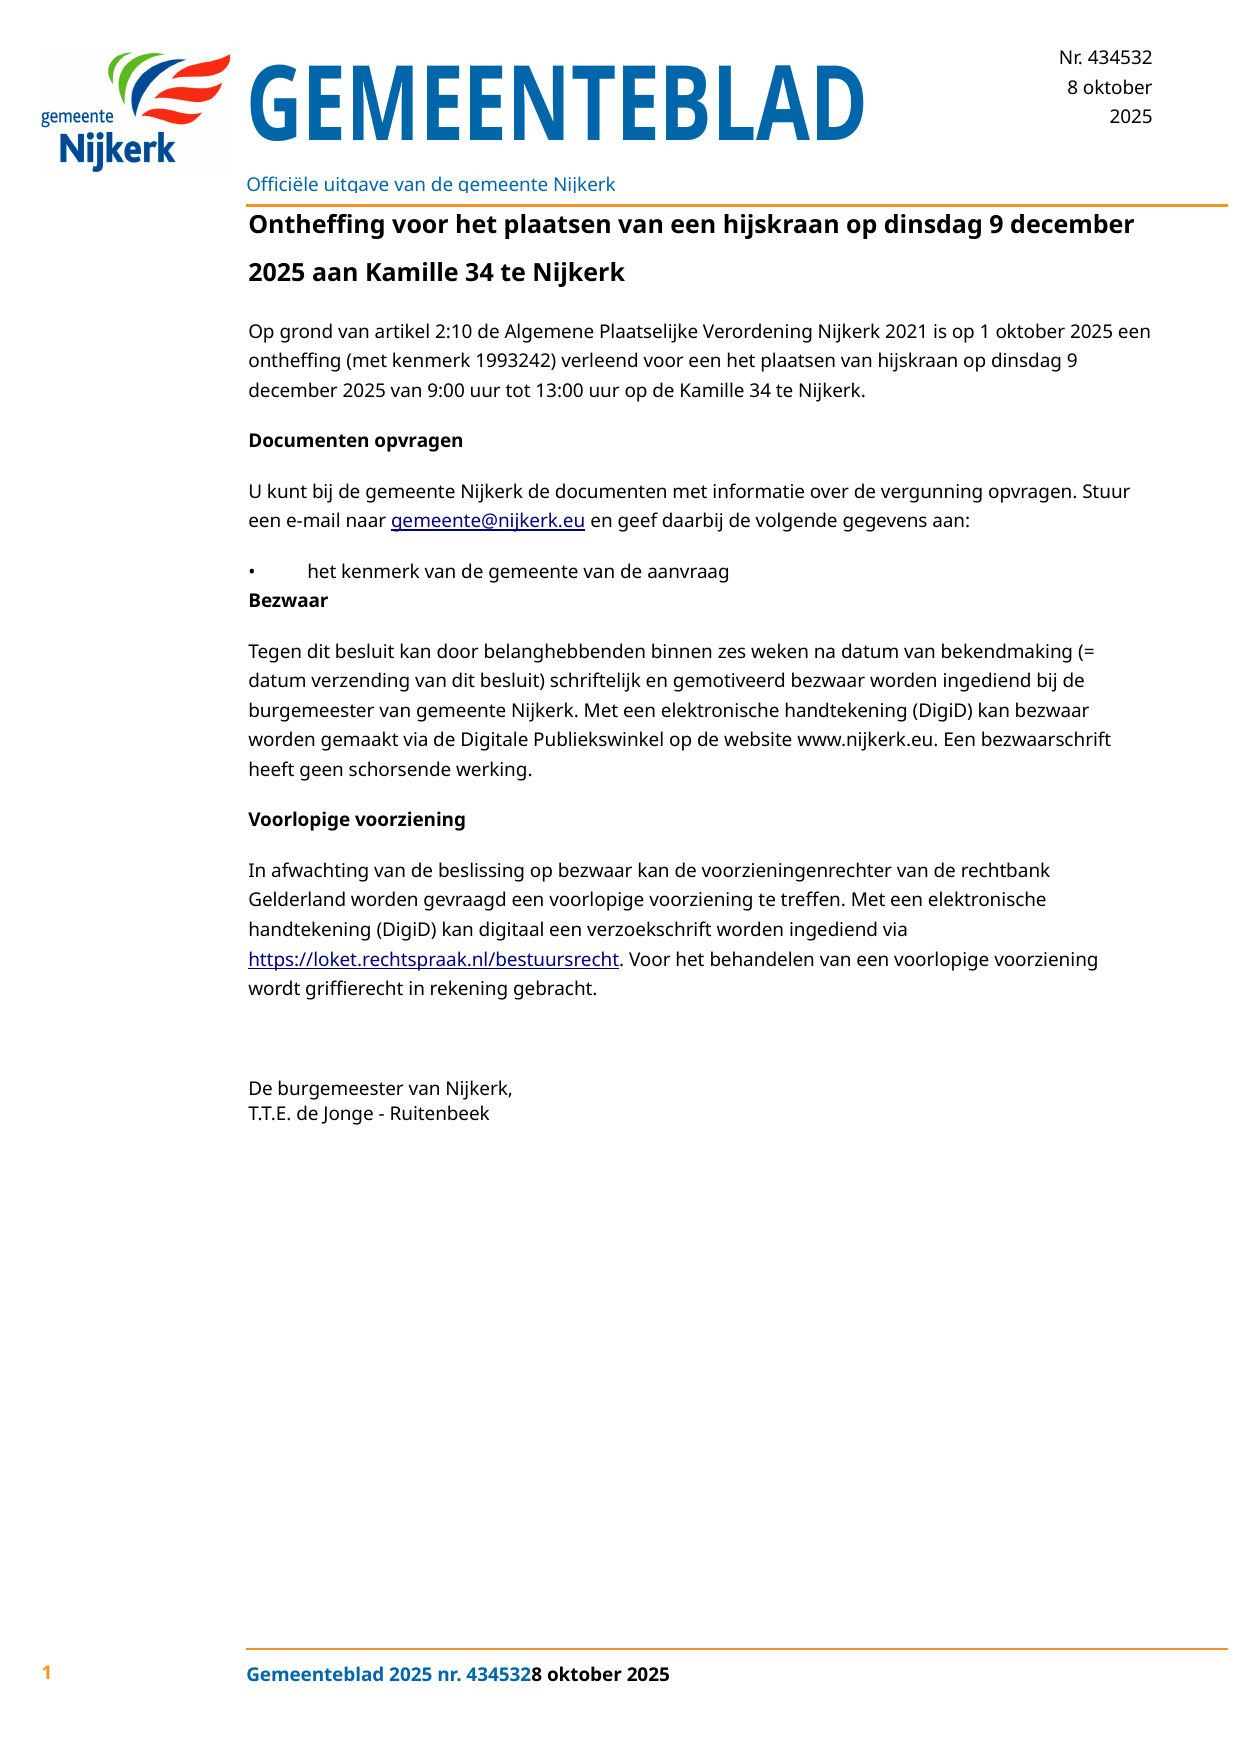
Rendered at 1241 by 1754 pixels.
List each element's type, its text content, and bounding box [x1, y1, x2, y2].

text Voorlopige voorziening [248, 807, 1152, 832]
text T.T.E. de Jonge - Ruitenbeek [248, 1100, 1152, 1126]
list het kenmerk van de gemeente van de aanvraag [248, 558, 1152, 584]
text U kunt bij de gemeente Nijkerk de documenten met informatie over de vergunning opvragen. Stuur een e-mail naar gemeente@nijkerk.eu en geef daarbij de volgende gegevens aan: [248, 478, 1152, 533]
text Ontheffing voor het plaatsen van een hijskraan op dinsdag 9 december 2025 aan Kamille 34 te Nijkerk [248, 207, 1152, 288]
text Documenten opvragen [248, 427, 1152, 453]
text Op grond van artikel 2:10 de Algemene Plaatselijke Verordening Nijkerk 2021 is op 1 oktober 2025 een ontheffing (met kenmerk 1993242) verleend voor een het plaatsen van hijskraan op dinsdag 9 december 2025 van 9:00 uur tot 13:00 uur op de Kamille 34 te Nijkerk. [248, 318, 1152, 403]
text Bezwaar [248, 587, 1152, 613]
text Tegen dit besluit kan door belanghebbenden binnen zes weken na datum van bekendmaking (= datum verzending van dit besluit) schriftelijk en gemotiveerd bezwaar worden ingediend bij de burgemeester van gemeente Nijkerk. Met een elektronische handtekening (DigiD) kan bezwaar worden gemaakt via de Digitale Publiekswinkel op de website www.nijkerk.eu. Een bezwaarschrift heeft geen schorsende werking. [248, 638, 1152, 782]
text In afwachting van de beslissing op bezwaar kan de voorzieningenrechter van de rechtbank Gelderland worden gevraagd een voorlopige voorziening te treffen. Met een elektronische handtekening (DigiD) kan digitaal een verzoekschrift worden ingediend via https://loket.rechtspraak.nl/bestuursrecht. Voor het behandelen van een voorlopige voorziening wordt griffierecht in rekening gebracht. [248, 857, 1152, 1001]
text De burgemeester van Nijkerk, [248, 1075, 1152, 1100]
picture [41, 47, 231, 172]
